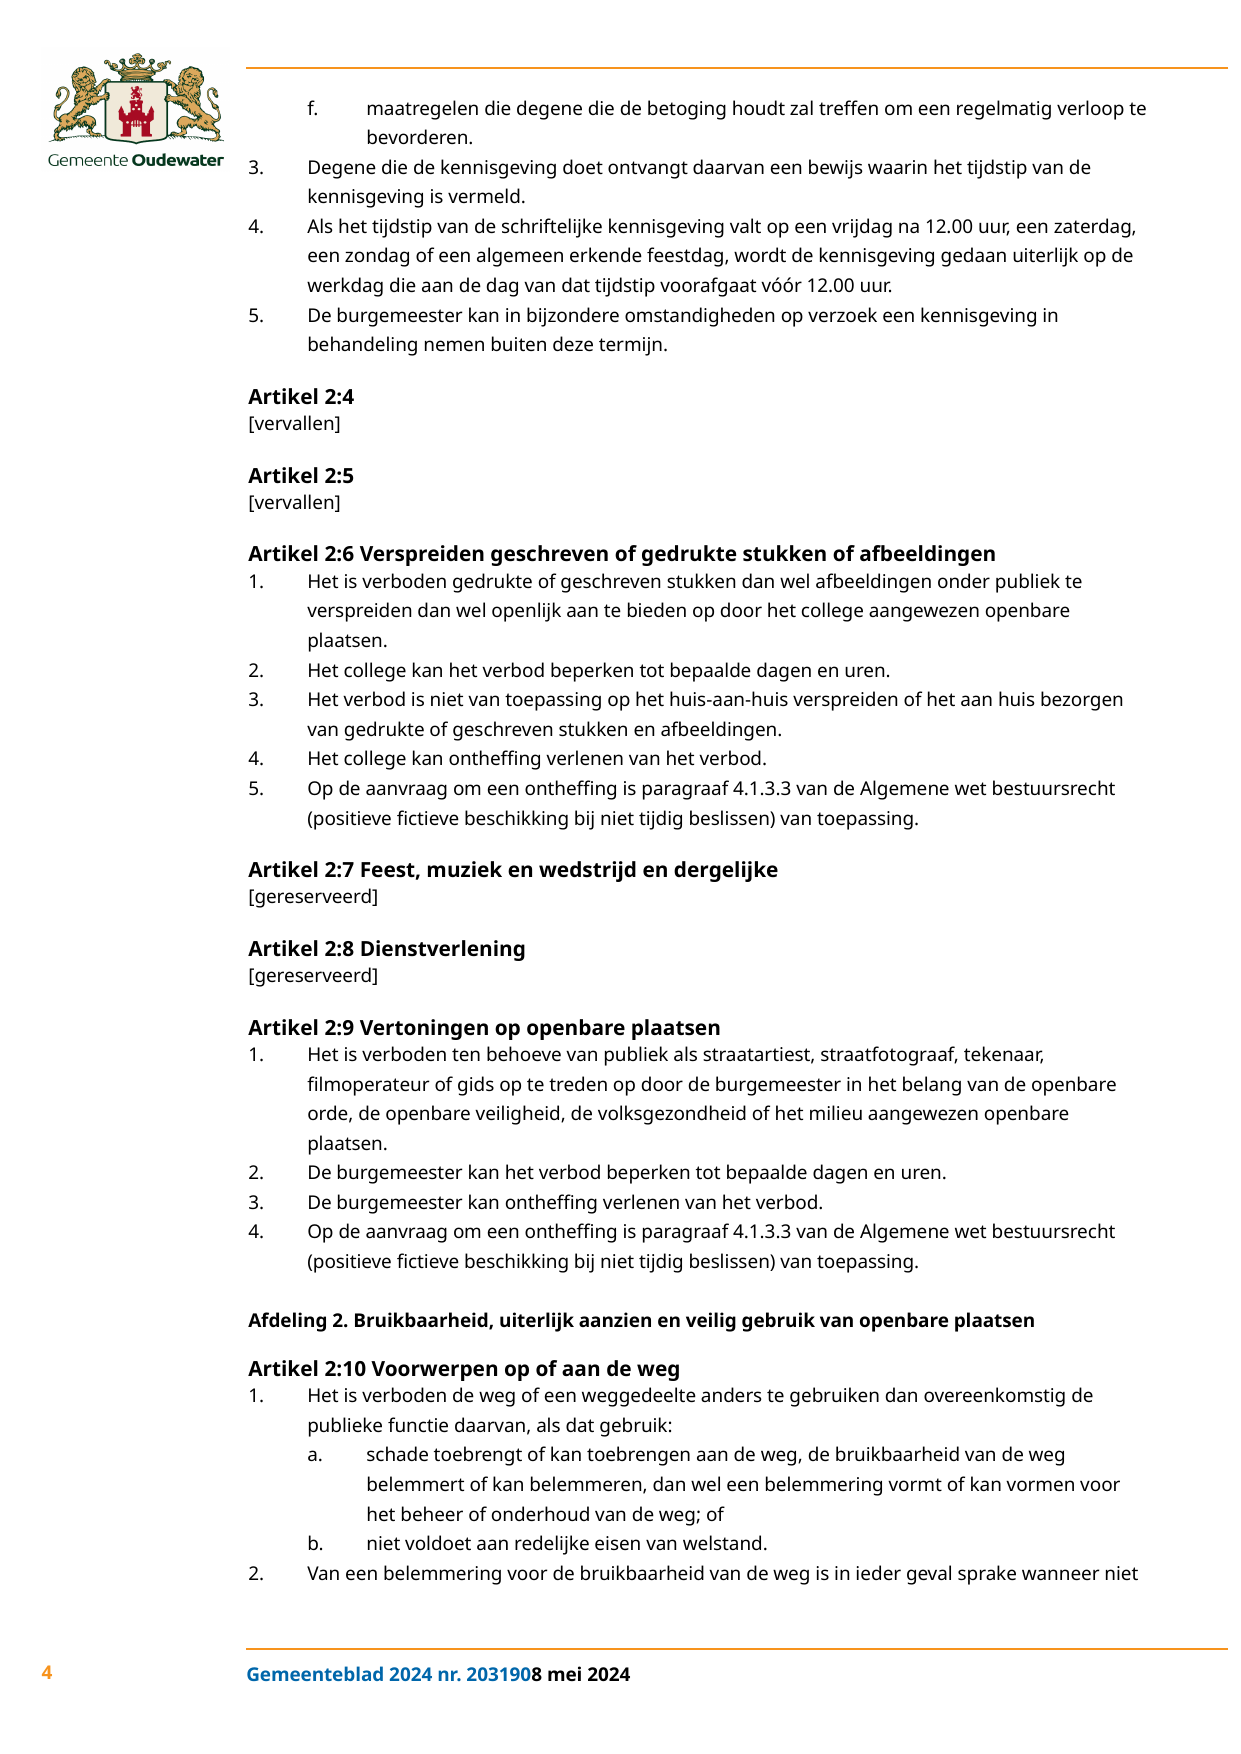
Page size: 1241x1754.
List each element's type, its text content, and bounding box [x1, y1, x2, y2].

list schade toebrengt of kan toebrengen aan de weg, de bruikbaarheid van de weg belemmert of kan belemmeren, dan wel een belemmering vormt of kan vormen voor het beheer of onderhoud van de weg; of [307, 1442, 1152, 1527]
text Artikel 2:4 [248, 382, 1152, 410]
text [gereserveerd] [248, 883, 1152, 909]
list Op de aanvraag om een ontheffing is paragraaf 4.1.3.3 van de Algemene wet bestuursrecht (positieve fictieve beschikking bij niet tijdig beslissen) van toepassing. [248, 1219, 1152, 1274]
text Artikel 2:9 Vertoningen op openbare plaatsen [248, 1013, 1152, 1041]
text Afdeling 2. Bruikbaarheid, uiterlijk aanzien en veilig gebruik van openbare plaatsen [248, 1307, 1152, 1333]
text [gereserveerd] [248, 962, 1152, 988]
picture [41, 47, 231, 172]
list Het college kan ontheffing verlenen van het verbod. [248, 746, 1152, 771]
list Het is verboden ten behoeve van publiek als straatartiest, straatfotograaf, tekenaar, filmoperateur of gids op te treden op door de burgemeester in het belang van de openbare orde, de openbare veiligheid, de volksgezondheid of het milieu aangewezen openbare plaatsen. [248, 1041, 1152, 1156]
list De burgemeester kan ontheffing verlenen van het verbod. [248, 1189, 1152, 1215]
text [vervallen] [248, 410, 1152, 436]
list Het college kan het verbod beperken tot bepaalde dagen en uren. [248, 657, 1152, 682]
list Van een belemmering voor de bruikbaarheid van de weg is in ieder geval sprake wanneer niet [248, 1560, 1152, 1586]
list De burgemeester kan het verbod beperken tot bepaalde dagen en uren. [248, 1159, 1152, 1185]
text Artikel 2:6 Verspreiden geschreven of gedrukte stukken of afbeeldingen [248, 539, 1152, 568]
list Op de aanvraag om een ontheffing is paragraaf 4.1.3.3 van de Algemene wet bestuursrecht (positieve fictieve beschikking bij niet tijdig beslissen) van toepassing. [248, 775, 1152, 830]
list niet voldoet aan redelijke eisen van welstand. [307, 1530, 1152, 1556]
text Artikel 2:7 Feest, muziek en wedstrijd en dergelijke [248, 855, 1152, 883]
text [vervallen] [248, 489, 1152, 515]
list maatregelen die degene die de betoging houdt zal treffen om een regelmatig verloop te bevorderen. [307, 95, 1152, 150]
list Als het tijdstip van de schriftelijke kennisgeving valt op een vrijdag na 12.00 uur, een zaterdag, een zondag of een algemeen erkende feestdag, wordt de kennisgeving gedaan uiterlijk op de werkdag die aan de dag van dat tijdstip voorafgaat vóór 12.00 uur. [248, 213, 1152, 298]
text Artikel 2:5 [248, 461, 1152, 489]
text Artikel 2:10 Voorwerpen op of aan de weg [248, 1354, 1152, 1382]
list Het verbod is niet van toepassing op het huis-aan-huis verspreiden of het aan huis bezorgen van gedrukte of geschreven stukken en afbeeldingen. [248, 686, 1152, 742]
text Artikel 2:8 Dienstverlening [248, 934, 1152, 962]
list Degene die de kennisgeving doet ontvangt daarvan een bewijs waarin het tijdstip van de kennisgeving is vermeld. [248, 154, 1152, 209]
list De burgemeester kan in bijzondere omstandigheden op verzoek een kennisgeving in behandeling nemen buiten deze termijn. [248, 302, 1152, 357]
list Het is verboden gedrukte of geschreven stukken dan wel afbeeldingen onder publiek te verspreiden dan wel openlijk aan te bieden op door het college aangewezen openbare plaatsen. [248, 568, 1152, 653]
list Het is verboden de weg of een weggedeelte anders te gebruiken dan overeenkomstig de publieke functie daarvan, als dat gebruik: [248, 1382, 1152, 1438]
